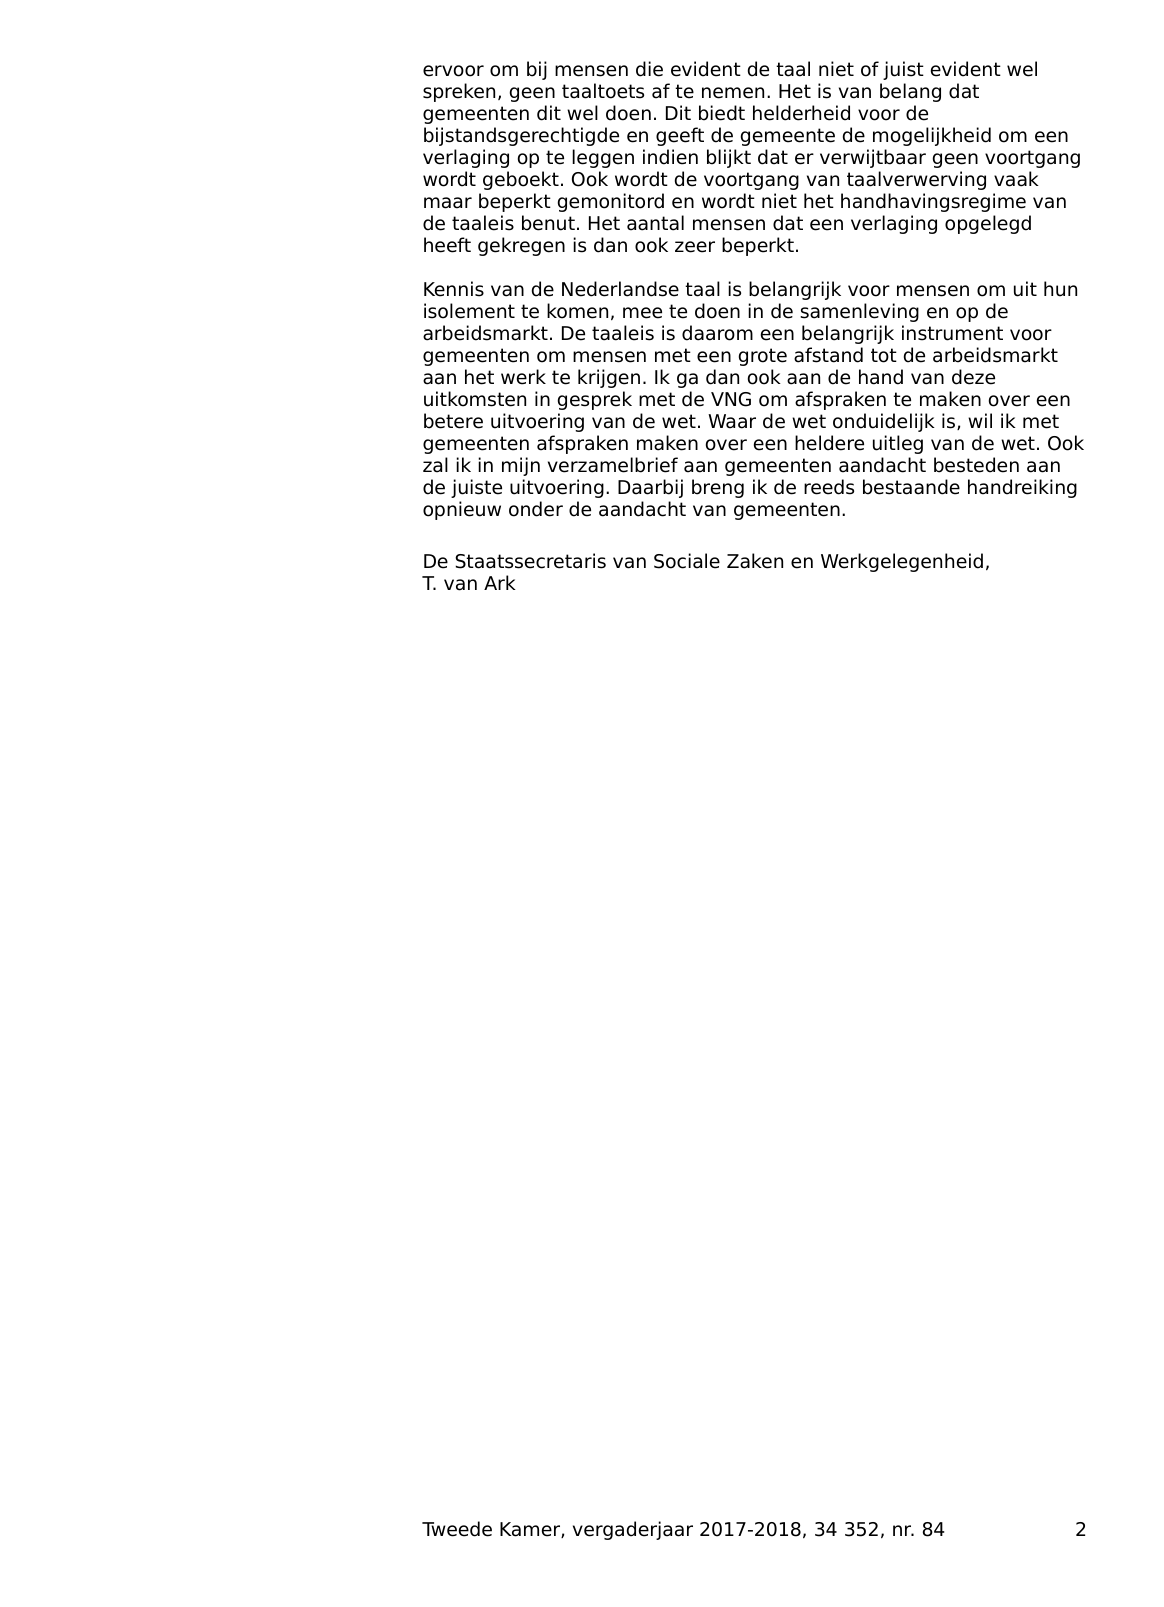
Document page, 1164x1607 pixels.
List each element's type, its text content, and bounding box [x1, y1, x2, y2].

text De Staatssecretaris van Sociale Zaken en Werkgelegenheid, T. van Ark [422, 551, 1087, 595]
text Kennis van de Nederlandse taal is belangrijk voor mensen om uit hun isolement te komen, mee te doen in de samenleving en op de arbeidsmarkt. De taaleis is daarom een belangrijk instrument voor gemeenten om mensen met een grote afstand tot de arbeidsmarkt aan het werk te krijgen. Ik ga dan ook aan de hand van deze uitkomsten in gesprek met de VNG om afspraken te maken over een betere uitvoering van de wet. Waar de wet onduidelijk is, wil ik met gemeenten afspraken maken over een heldere uitleg van de wet. Ook zal ik in mijn verzamelbrief aan gemeenten aandacht besteden aan de juiste uitvoering. Daarbij breng ik de reeds bestaande handreiking opnieuw onder de aandacht van gemeenten. [422, 279, 1087, 521]
text ervoor om bij mensen die evident de taal niet of juist evident wel spreken, geen taaltoets af te nemen. Het is van belang dat gemeenten dit wel doen. Dit biedt helderheid voor de bijstandsgerechtigde en geeft de gemeente de mogelijkheid om een verlaging op te leggen indien blijkt dat er verwijtbaar geen voortgang wordt geboekt. Ook wordt de voortgang van taalverwerving vaak maar beperkt gemonitord en wordt niet het handhavingsregime van de taaleis benut. Het aantal mensen dat een verlaging opgelegd heeft gekregen is dan ook zeer beperkt. [422, 59, 1087, 257]
